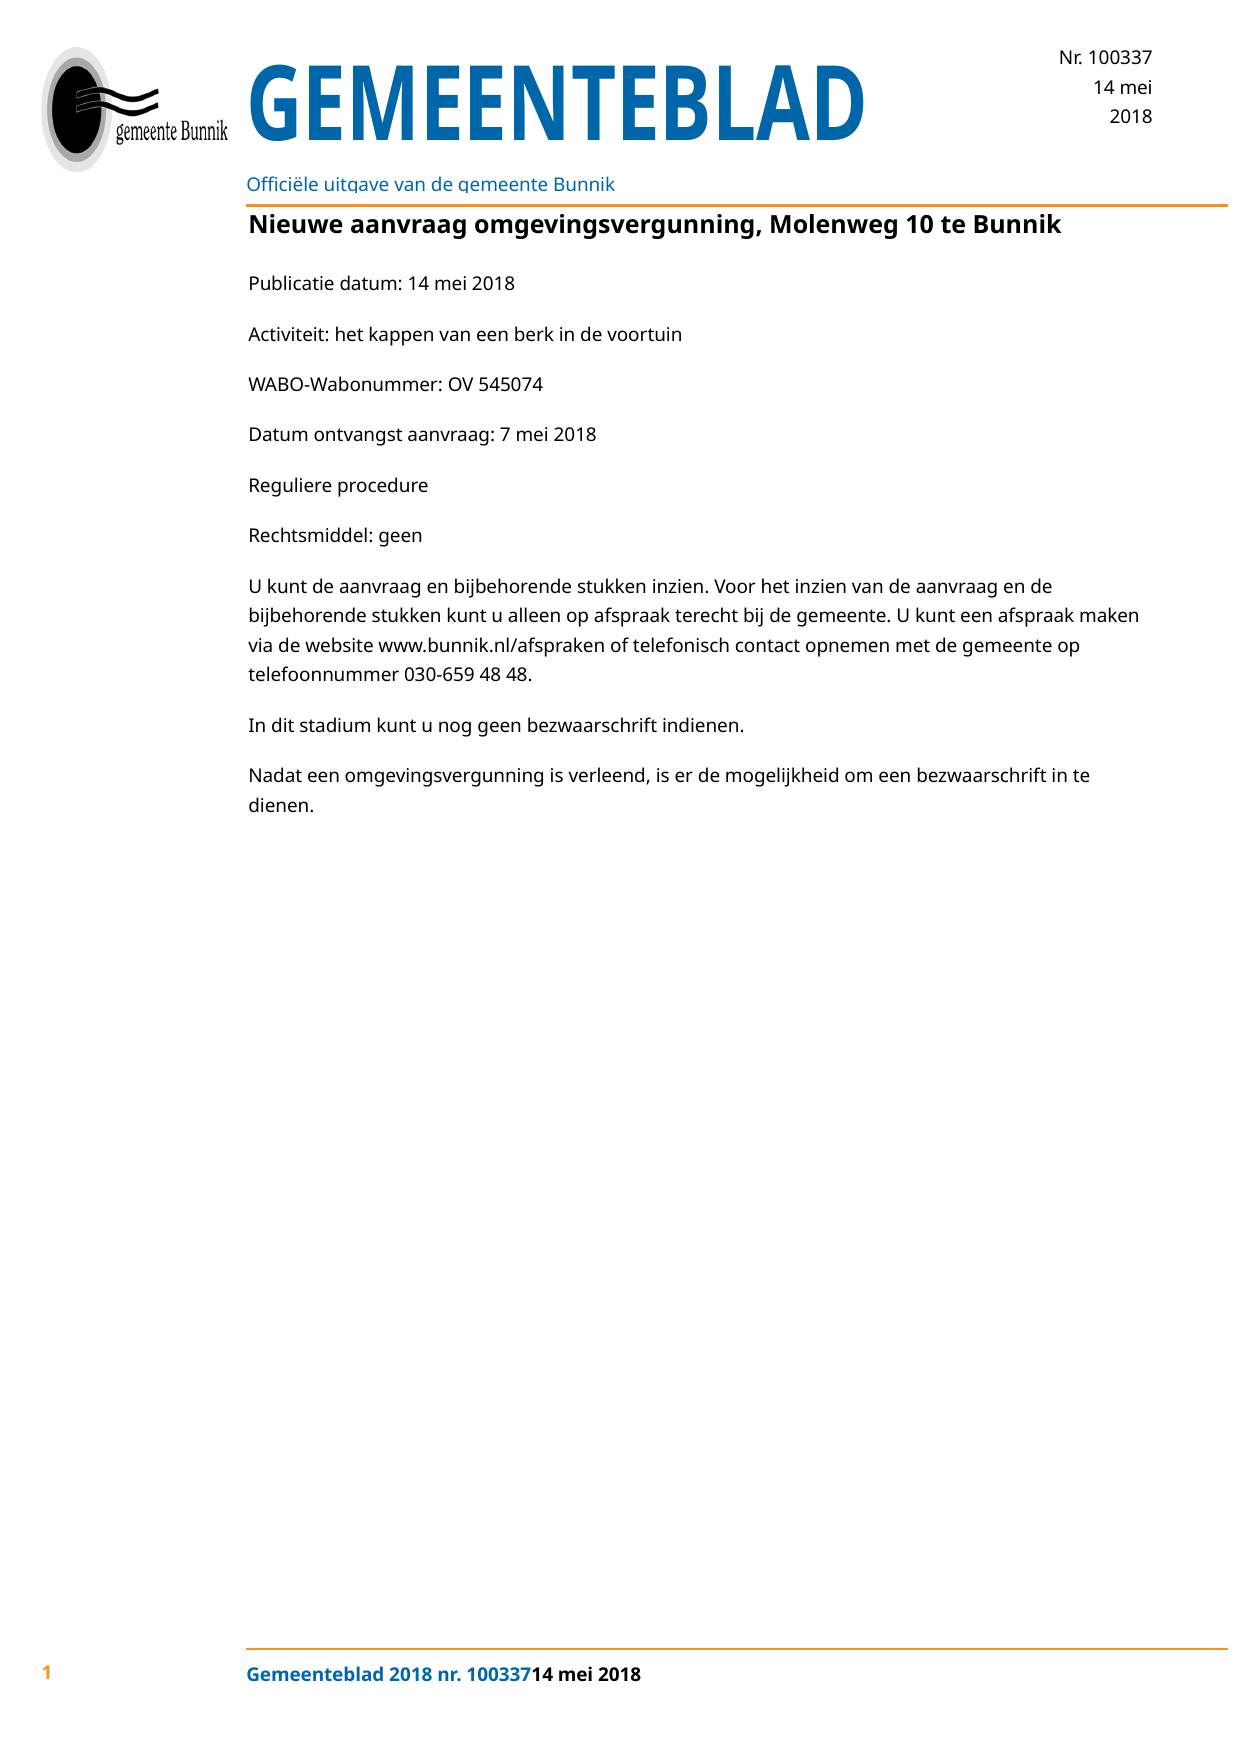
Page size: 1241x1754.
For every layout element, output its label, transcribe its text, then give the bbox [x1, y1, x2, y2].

picture [41, 47, 231, 172]
text Reguliere procedure [248, 472, 1152, 498]
text Publicatie datum: 14 mei 2018 [248, 270, 1152, 296]
text Nadat een omgevingsvergunning is verleend, is er de mogelijkheid om een bezwaarschrift in te dienen. [248, 762, 1152, 818]
text Nieuwe aanvraag omgevingsvergunning, Molenweg 10 te Bunnik [248, 207, 1152, 241]
text WABO-Wabonummer: OV 545074 [248, 371, 1152, 397]
text In dit stadium kunt u nog geen bezwaarschrift indienen. [248, 712, 1152, 738]
text Datum ontvangst aanvraag: 7 mei 2018 [248, 422, 1152, 447]
text Rechtsmiddel: geen [248, 522, 1152, 548]
text U kunt de aanvraag en bijbehorende stukken inzien. Voor het inzien van de aanvraag en de bijbehorende stukken kunt u alleen op afspraak terecht bij de gemeente. U kunt een afspraak maken via de website www.bunnik.nl/afspraken of telefonisch contact opnemen met de gemeente op telefoonnummer 030-659 48 48. [248, 573, 1152, 687]
text Activiteit: het kappen van een berk in de voortuin [248, 321, 1152, 346]
